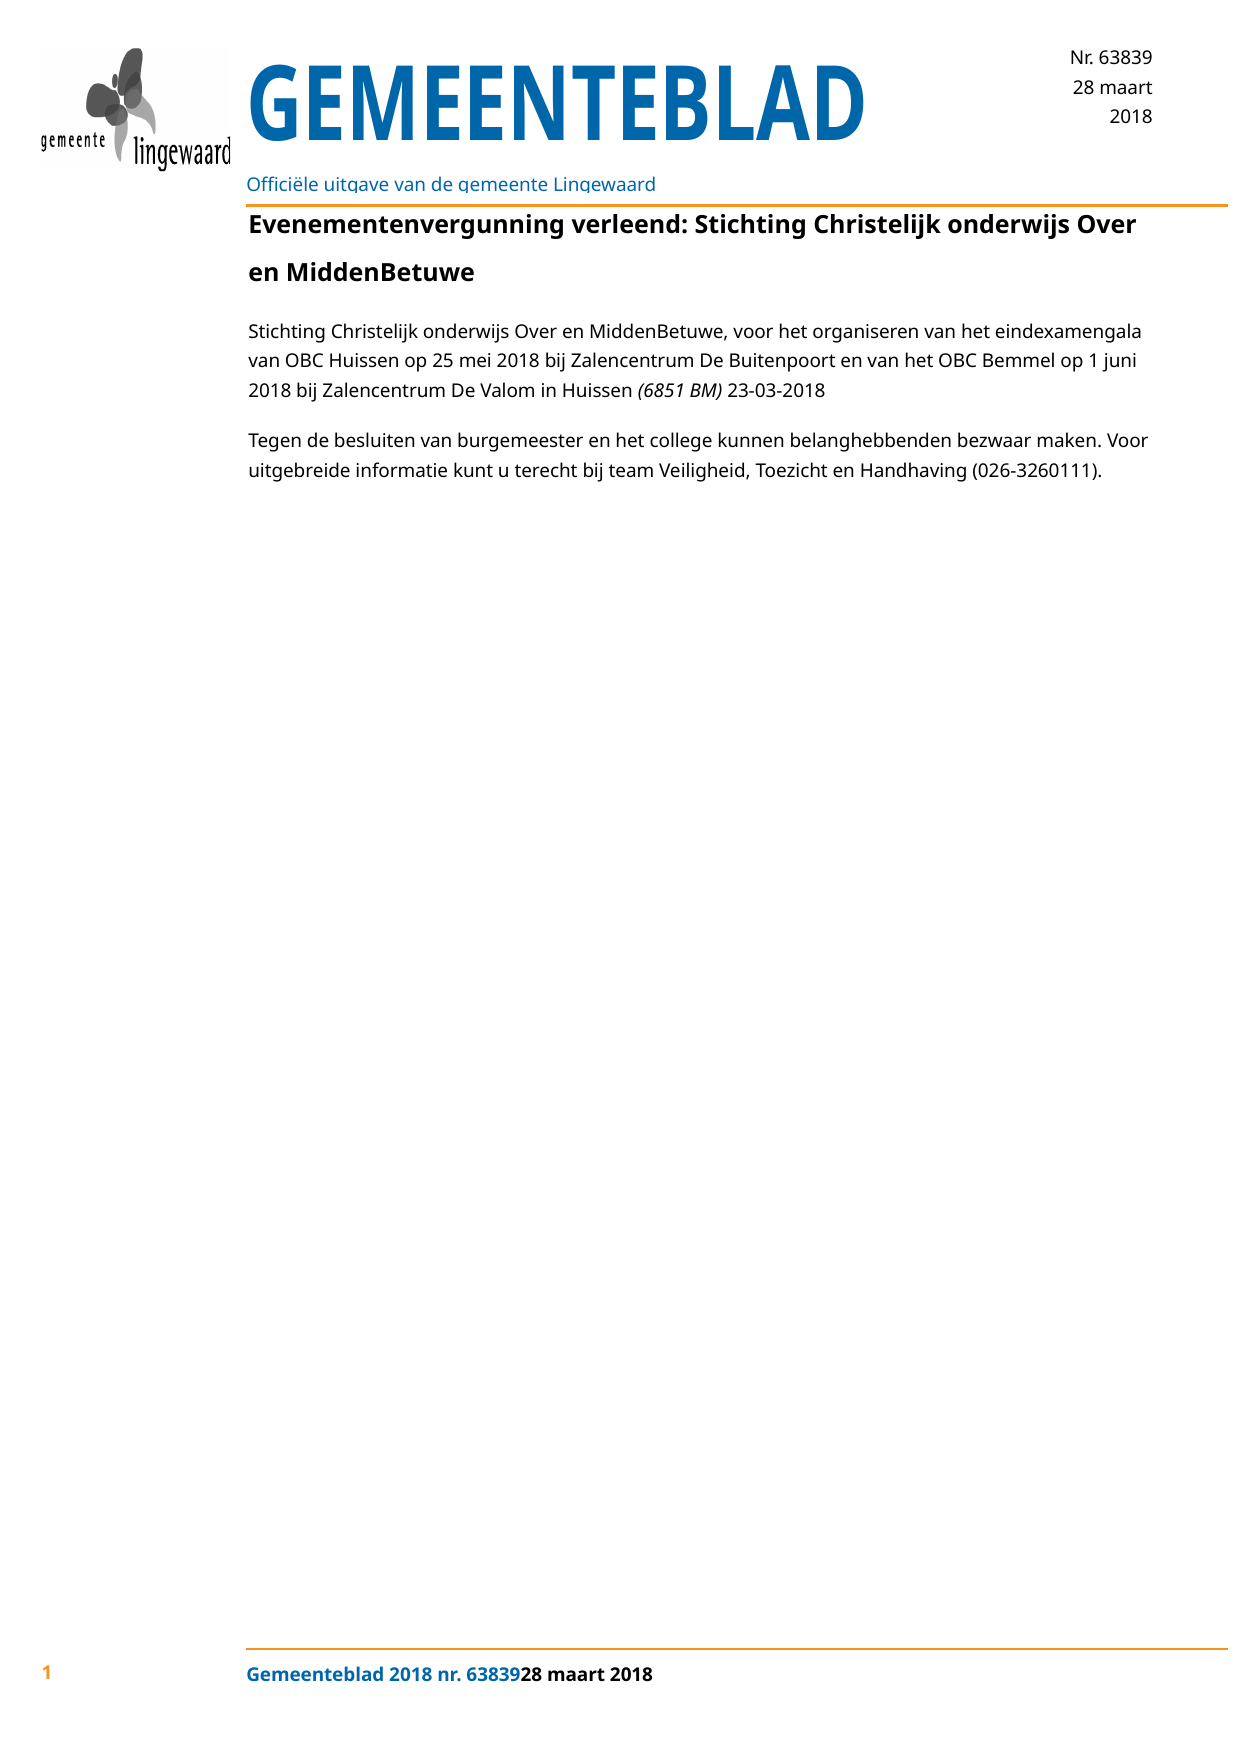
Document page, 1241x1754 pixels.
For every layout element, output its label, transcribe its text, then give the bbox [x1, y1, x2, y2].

picture [41, 47, 231, 172]
text Evenementenvergunning verleend: Stichting Christelijk onderwijs Over en MiddenBetuwe [248, 207, 1152, 288]
text Tegen de besluiten van burgemeester en het college kunnen belanghebbenden bezwaar maken. Voor uitgebreide informatie kunt u terecht bij team Veiligheid, Toezicht en Handhaving (026-3260111). [248, 427, 1152, 483]
text Stichting Christelijk onderwijs Over en MiddenBetuwe, voor het organiseren van het eindexamengala van OBC Huissen op 25 mei 2018 bij Zalencentrum De Buitenpoort en van het OBC Bemmel op 1 juni 2018 bij Zalencentrum De Valom in Huissen (6851 BM) 23-03-2018 [248, 318, 1152, 403]
